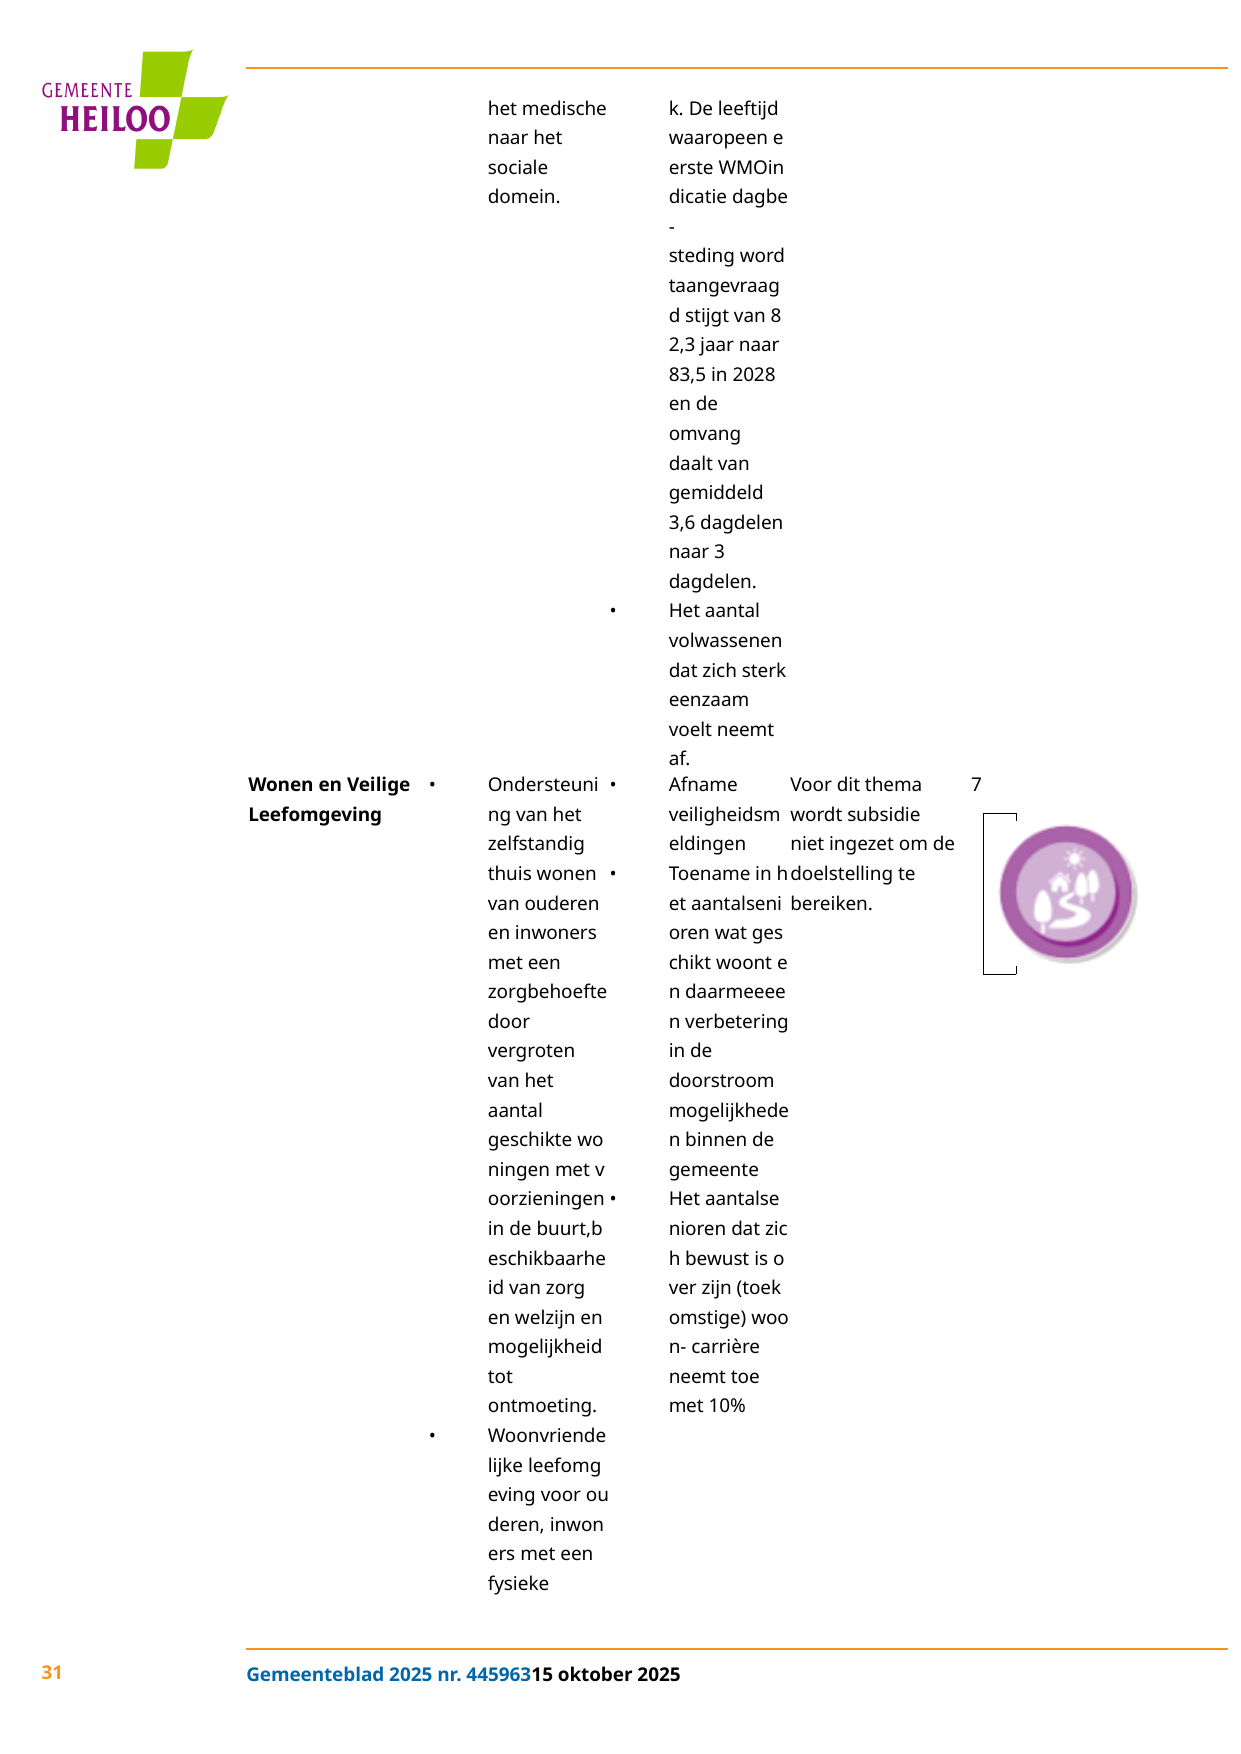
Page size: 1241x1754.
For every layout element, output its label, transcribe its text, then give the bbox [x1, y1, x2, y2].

table_cell Ondersteuning van het zelfstandig thuis wonen van ouderen en inwoners met een zorgbehoefte door vergroten van het aantal geschikte woningen met voorzieningen in de buurt,beschikbaarheid van zorg en welzijn en mogelijkheid tot ontmoeting. Woonvriendelijke leefomgeving voor ouderen, inwoners met een fysieke [429, 771, 609, 1596]
picture [41, 47, 231, 172]
table_cell [248, 95, 429, 771]
table_cell Voor dit thema wordt subsidie niet ingezet om de doelstelling te bereiken. [790, 771, 971, 1596]
table_cell Afname veiligheidsmeldingen Toename in het aantalsenioren wat geschikt woont en daarmeeeen verbetering in de doorstroom mogelijkheden binnen de gemeente Het aantalsenioren dat zich bewust is over zijn (toekomstige) woon- carrière neemt toe met 10% [609, 771, 790, 1596]
table_cell Wonen en Veilige Leefomgeving [248, 771, 429, 1596]
table_cell k. De leeftijd waaropeen eerste WMOindicatie dagbe- steding wordtaangevraagd stijgt van 82,3 jaar naar 83,5 in 2028 en de omvang daalt van gemiddeld 3,6 dagdelen naar 3 dagdelen. Het aantal volwassenen dat zich sterk eenzaam voelt neemt af. [609, 95, 790, 771]
table_cell [971, 95, 1152, 771]
picture [991, 821, 1140, 966]
table_cell 7 [971, 771, 1152, 1596]
table_cell het medische naar het sociale domein. [429, 95, 609, 771]
table_cell [790, 95, 971, 771]
